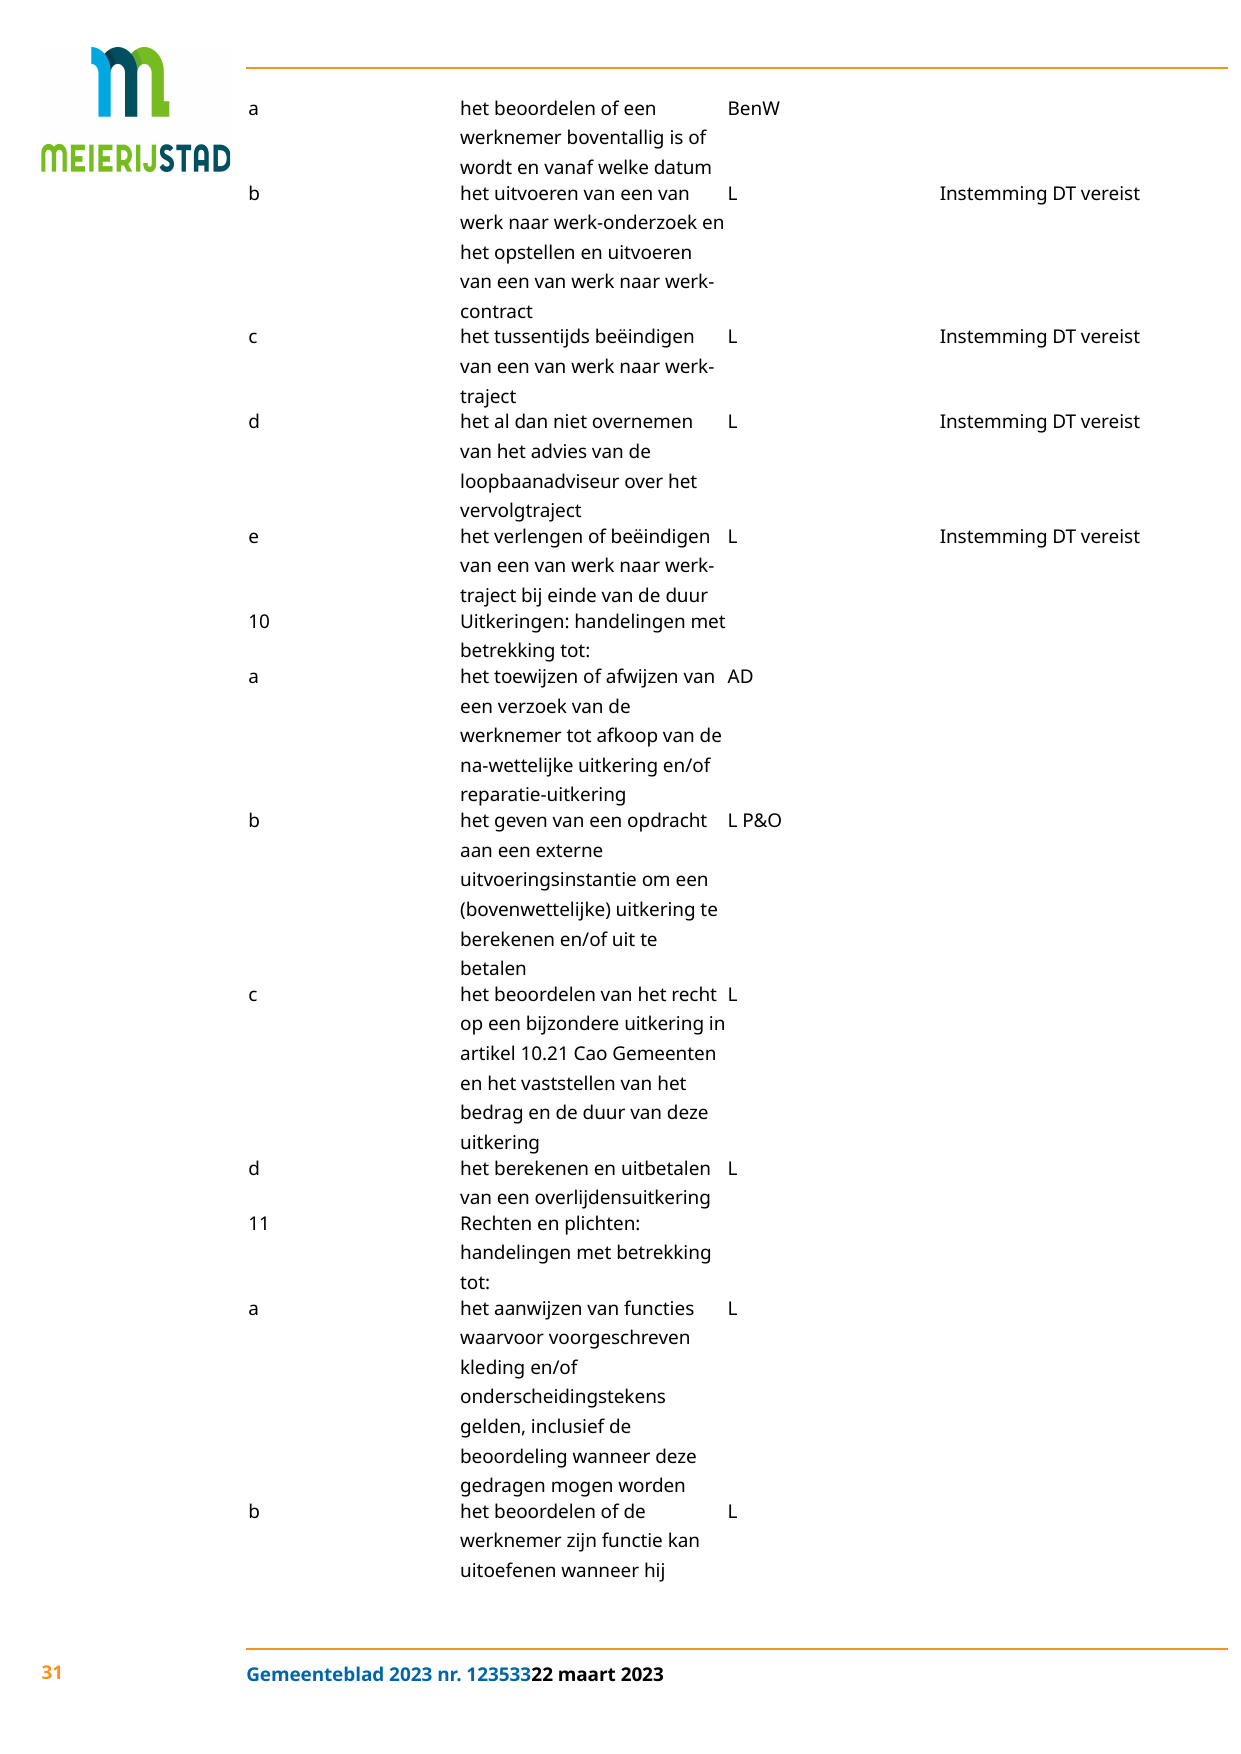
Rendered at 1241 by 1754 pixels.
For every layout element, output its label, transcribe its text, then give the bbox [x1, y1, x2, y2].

table_cell het geven van een opdracht aan een externe uitvoeringsinstantie om een (bovenwettelijke) uitkering te berekenen en/of uit te betalen [460, 808, 727, 981]
table_cell a [248, 663, 460, 807]
table_cell b [248, 808, 460, 981]
table_cell het verlengen of beëindigen van een van werk naar werk-traject bij einde van de duur [460, 523, 727, 608]
table_cell L P&O [728, 808, 939, 981]
table_cell L [728, 1295, 939, 1498]
table_cell d [248, 409, 460, 523]
table_cell [940, 1210, 1152, 1295]
table_cell c [248, 981, 460, 1155]
table_cell Uitkeringen: handelingen met betrekking tot: [460, 608, 727, 663]
table_cell c [248, 324, 460, 409]
table_cell [940, 1155, 1152, 1210]
table_cell L [728, 409, 939, 523]
table_cell het beoordelen of een werknemer boventallig is of wordt en vanaf welke datum [460, 95, 727, 180]
table_cell Instemming DT vereist [940, 324, 1152, 409]
table_cell [940, 808, 1152, 981]
table_cell het al dan niet overnemen van het advies van de loopbaanadviseur over het vervolgtraject [460, 409, 727, 523]
table_cell het uitvoeren van een van werk naar werk-onderzoek en het opstellen en uitvoeren van een van werk naar werk-contract [460, 180, 727, 324]
table_cell het beoordelen van het recht op een bijzondere uitkering in artikel 10.21 Cao Gemeenten en het vaststellen van het bedrag en de duur van deze uitkering [460, 981, 727, 1155]
table_cell het tussentijds beëindigen van een van werk naar werk-traject [460, 324, 727, 409]
table_cell het berekenen en uitbetalen van een overlijdensuitkering [460, 1155, 727, 1210]
table_cell [940, 95, 1152, 180]
table_cell [728, 608, 939, 663]
table_cell Rechten en plichten: handelingen met betrekking tot: [460, 1210, 727, 1295]
table_cell L [728, 523, 939, 608]
table_cell a [248, 1295, 460, 1498]
table_cell het beoordelen of de werknemer zijn functie kan uitoefenen wanneer hij [460, 1498, 727, 1583]
table_cell L [728, 981, 939, 1155]
table_cell [940, 1295, 1152, 1498]
picture [41, 47, 231, 172]
table_cell d [248, 1155, 460, 1210]
table_cell L [728, 324, 939, 409]
table_cell L [728, 180, 939, 324]
table_cell Instemming DT vereist [940, 180, 1152, 324]
table_cell L [728, 1498, 939, 1583]
table_cell e [248, 523, 460, 608]
table_cell 10 [248, 608, 460, 663]
table_cell BenW [728, 95, 939, 180]
table_cell 11 [248, 1210, 460, 1295]
table_cell Instemming DT vereist [940, 523, 1152, 608]
table_cell [940, 1498, 1152, 1583]
table_cell [728, 1210, 939, 1295]
table_cell [940, 663, 1152, 807]
table_cell AD [728, 663, 939, 807]
table_cell het toewijzen of afwijzen van een verzoek van de werknemer tot afkoop van de na-wettelijke uitkering en/of reparatie-uitkering [460, 663, 727, 807]
table_cell Instemming DT vereist [940, 409, 1152, 523]
table_cell b [248, 180, 460, 324]
table_cell [940, 608, 1152, 663]
table_cell [940, 981, 1152, 1155]
table_cell het aanwijzen van functies waarvoor voorgeschreven kleding en/of onderscheidingstekens gelden, inclusief de beoordeling wanneer deze gedragen mogen worden [460, 1295, 727, 1498]
table_cell b [248, 1498, 460, 1583]
table_cell a [248, 95, 460, 180]
table_cell L [728, 1155, 939, 1210]
